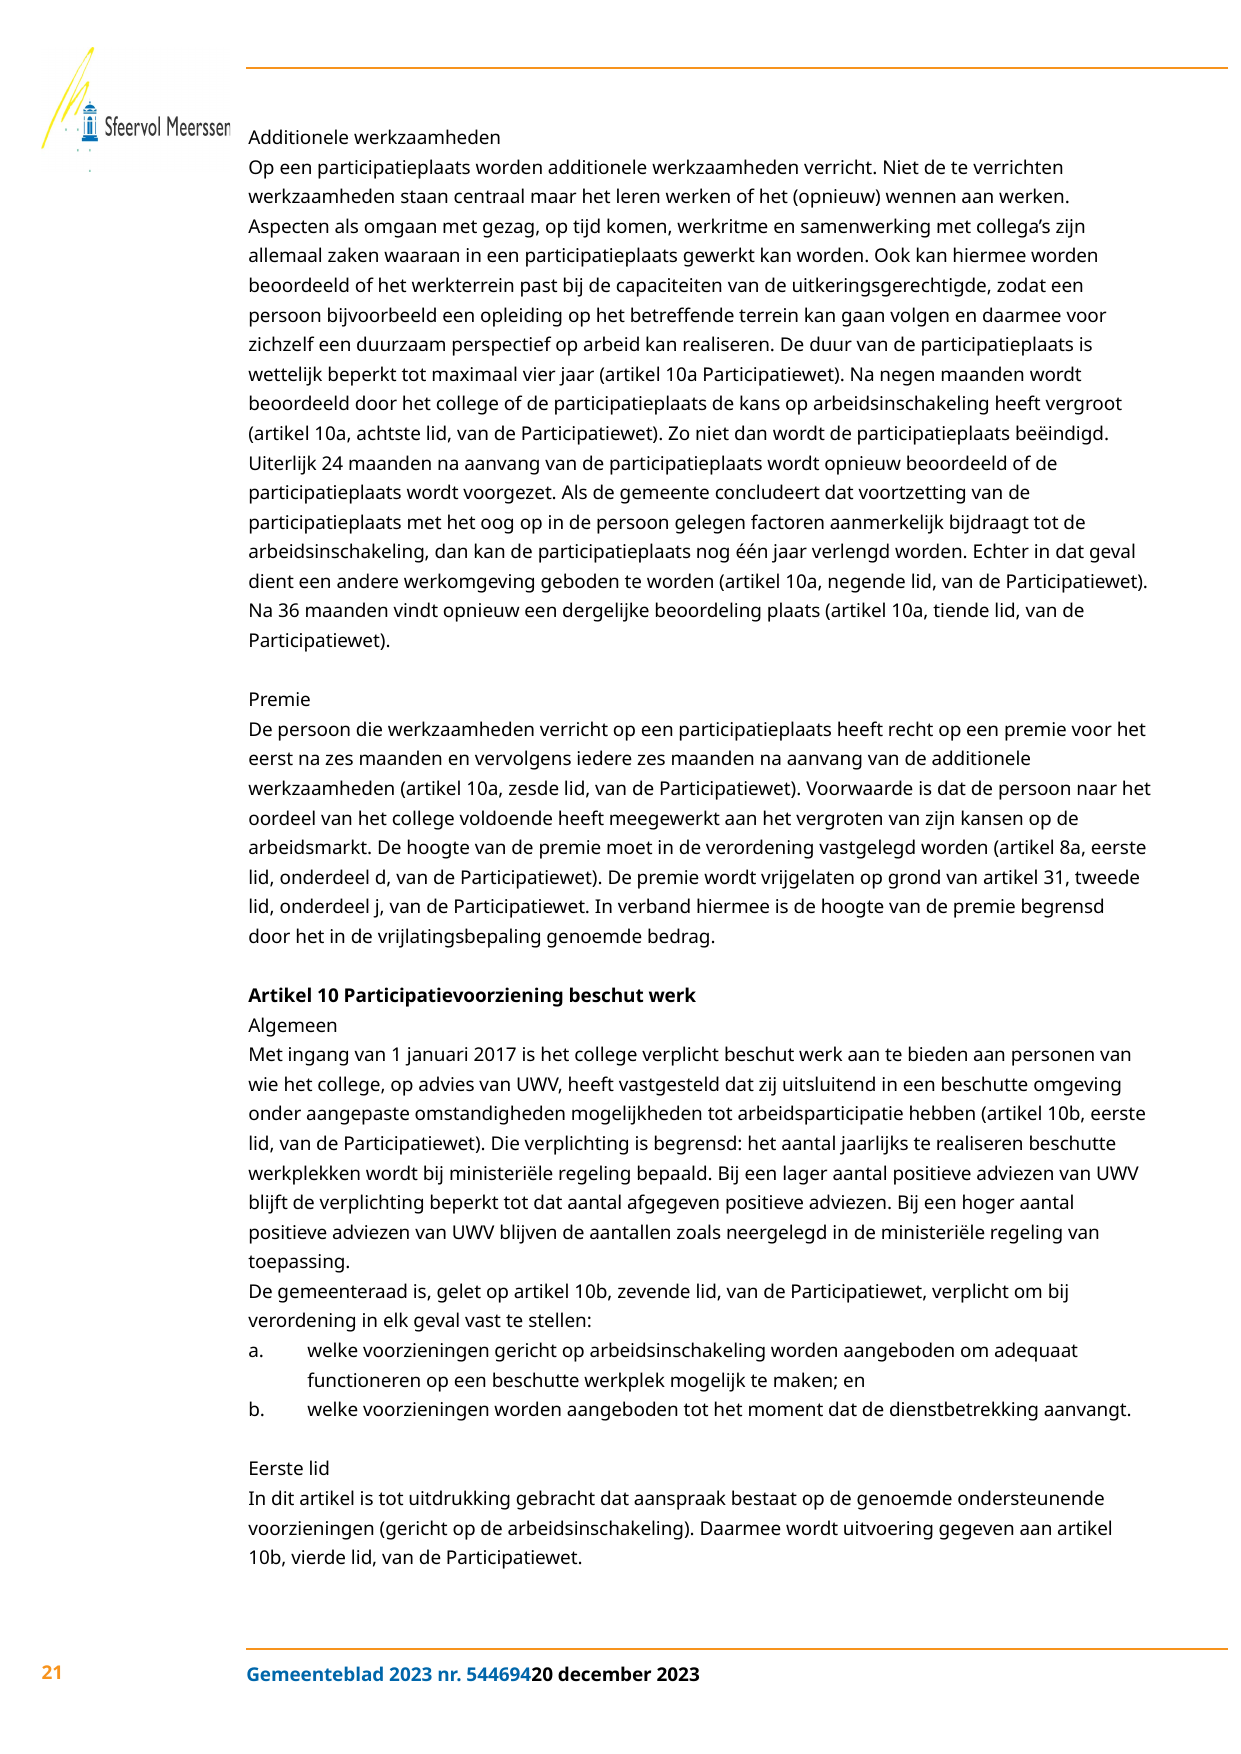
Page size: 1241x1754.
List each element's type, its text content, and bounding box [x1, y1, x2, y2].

text Op een participatieplaats worden additionele werkzaamheden verricht. Niet de te verrichten werkzaamheden staan centraal maar het leren werken of het (opnieuw) wennen aan werken. Aspecten als omgaan met gezag, op tijd komen, werkritme en samenwerking met collega’s zijn allemaal zaken waaraan in een participatieplaats gewerkt kan worden. Ook kan hiermee worden beoordeeld of het werkterrein past bij de capaciteiten van de uitkeringsgerechtigde, zodat een persoon bijvoorbeeld een opleiding op het betreffende terrein kan gaan volgen en daarmee voor zichzelf een duurzaam perspectief op arbeid kan realiseren. De duur van de participatieplaats is wettelijk beperkt tot maximaal vier jaar (artikel 10a Participatiewet). Na negen maanden wordt beoordeeld door het college of de participatieplaats de kans op arbeidsinschakeling heeft vergroot (artikel 10a, achtste lid, van de Participatiewet). Zo niet dan wordt de participatieplaats beëindigd. Uiterlijk 24 maanden na aanvang van de participatieplaats wordt opnieuw beoordeeld of de participatieplaats wordt voorgezet. Als de gemeente concludeert dat voortzetting van de participatieplaats met het oog op in de persoon gelegen factoren aanmerkelijk bijdraagt tot de arbeidsinschakeling, dan kan de participatieplaats nog één jaar verlengd worden. Echter in dat geval dient een andere werkomgeving geboden te worden (artikel 10a, negende lid, van de Participatiewet). Na 36 maanden vindt opnieuw een dergelijke beoordeling plaats (artikel 10a, tiende lid, van de Participatiewet). [248, 154, 1152, 653]
list welke voorzieningen gericht op arbeidsinschakeling worden aangeboden om adequaat functioneren op een beschutte werkplek mogelijk te maken; en [248, 1337, 1152, 1393]
text Eerste lid [248, 1456, 1152, 1481]
text De gemeenteraad is, gelet op artikel 10b, zevende lid, van de Participatiewet, verplicht om bij verordening in elk geval vast te stellen: [248, 1278, 1152, 1333]
picture [41, 47, 231, 172]
text Algemeen [248, 1012, 1152, 1038]
text Additionele werkzaamheden [248, 124, 1152, 150]
text De persoon die werkzaamheden verricht op een participatieplaats heeft recht op een premie voor het eerst na zes maanden en vervolgens iedere zes maanden na aanvang van de additionele werkzaamheden (artikel 10a, zesde lid, van de Participatiewet). Voorwaarde is dat de persoon naar het oordeel van het college voldoende heeft meegewerkt aan het vergroten van zijn kansen op de arbeidsmarkt. De hoogte van de premie moet in de verordening vastgelegd worden (artikel 8a, eerste lid, onderdeel d, van de Participatiewet). De premie wordt vrijgelaten op grond van artikel 31, tweede lid, onderdeel j, van de Participatiewet. In verband hiermee is de hoogte van de premie begrensd door het in de vrijlatingsbepaling genoemde bedrag. [248, 716, 1152, 949]
text In dit artikel is tot uitdrukking gebracht dat aanspraak bestaat op de genoemde ondersteunende voorzieningen (gericht op de arbeidsinschakeling). Daarmee wordt uitvoering gegeven aan artikel 10b, vierde lid, van de Participatiewet. [248, 1485, 1152, 1570]
text Artikel 10 Participatievoorziening beschut werk [248, 982, 1152, 1008]
text Met ingang van 1 januari 2017 is het college verplicht beschut werk aan te bieden aan personen van wie het college, op advies van UWV, heeft vastgesteld dat zij uitsluitend in een beschutte omgeving onder aangepaste omstandigheden mogelijkheden tot arbeidsparticipatie hebben (artikel 10b, eerste lid, van de Participatiewet). Die verplichting is begrensd: het aantal jaarlijks te realiseren beschutte werkplekken wordt bij ministeriële regeling bepaald. Bij een lager aantal positieve adviezen van UWV blijft de verplichting beperkt tot dat aantal afgegeven positieve adviezen. Bij een hoger aantal positieve adviezen van UWV blijven de aantallen zoals neergelegd in de ministeriële regeling van toepassing. [248, 1041, 1152, 1274]
text Premie [248, 686, 1152, 712]
list welke voorzieningen worden aangeboden tot het moment dat de dienstbetrekking aanvangt. [248, 1396, 1152, 1422]
